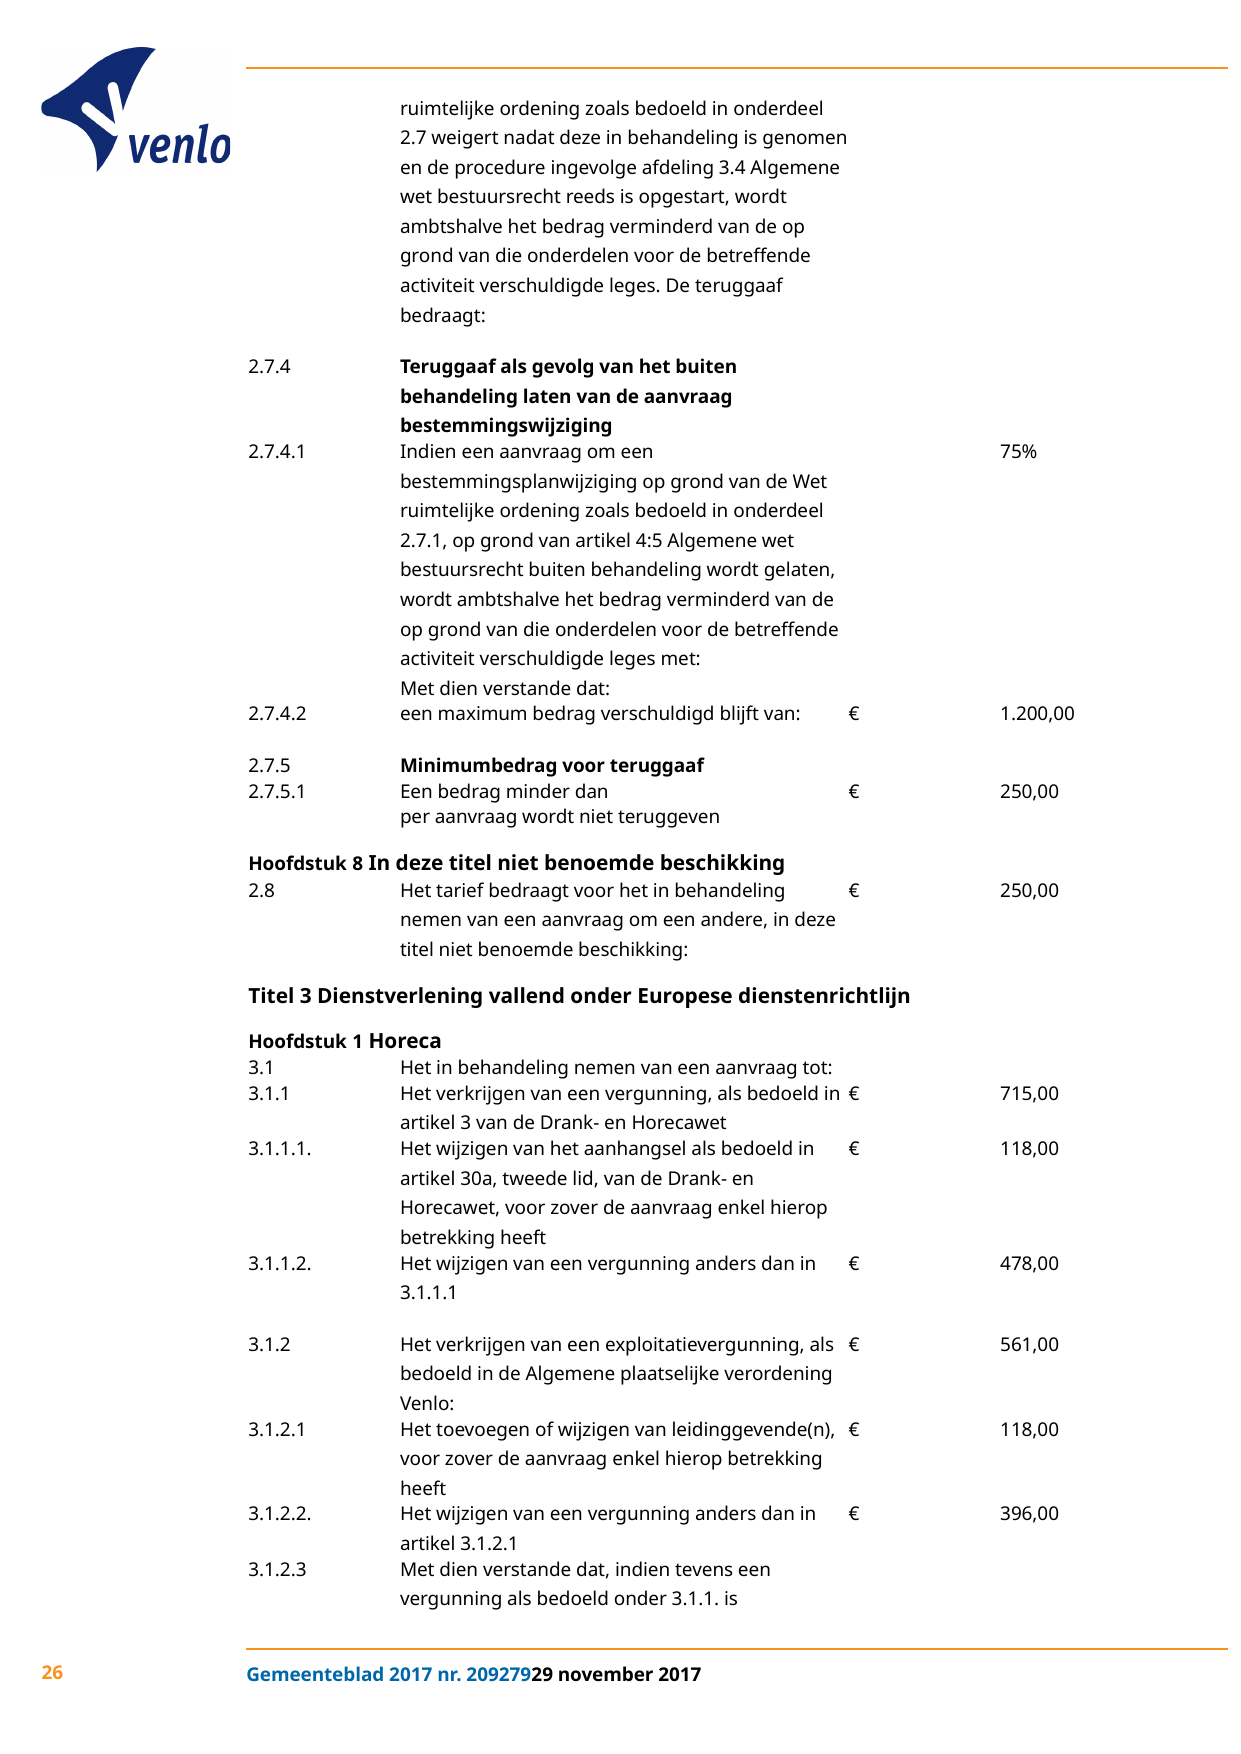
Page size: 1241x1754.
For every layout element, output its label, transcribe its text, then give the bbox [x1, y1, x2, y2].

table_cell [1000, 752, 1152, 778]
table_cell ruimtelijke ordening zoals bedoeld in onderdeel 2.7 weigert nadat deze in behandeling is genomen en de procedure ingevolge afdeling 3.4 Algemene wet bestuursrecht reeds is opgestart, wordt ambtshalve het bedrag verminderd van de op grond van die onderdelen voor de betreffende activiteit verschuldigde leges. De teruggaaf bedraagt: [400, 95, 848, 328]
table_cell [848, 353, 1000, 438]
table_cell [400, 726, 848, 752]
table_cell Met dien verstande dat, indien tevens een vergunning als bedoeld onder 3.1.1. is [400, 1556, 848, 1611]
table_header [1000, 1054, 1152, 1080]
table_cell [848, 1556, 1000, 1611]
table_cell [248, 804, 400, 829]
table_cell 2.7.5.1 [248, 778, 400, 803]
table_cell 3.1.1.1. [248, 1135, 400, 1250]
table_cell € [848, 701, 1000, 726]
table_cell 75% [1000, 438, 1152, 701]
table_cell Het toevoegen of wijzigen van leidinggevende(n), voor zover de aanvraag enkel hierop betrekking heeft [400, 1416, 848, 1501]
table_cell 3.1.1 [248, 1080, 400, 1135]
table_cell Het verkrijgen van een vergunning, als bedoeld in artikel 3 van de Drank- en Horecawet [400, 1080, 848, 1135]
table_cell Een bedrag minder dan [400, 778, 848, 803]
text Hoofdstuk 1 Horeca [248, 1026, 1152, 1054]
table_cell 561,00 [1000, 1331, 1152, 1416]
table_cell 478,00 [1000, 1250, 1152, 1305]
table_cell € [848, 1416, 1000, 1501]
table_header € [848, 877, 1000, 962]
table_cell 118,00 [1000, 1416, 1152, 1501]
table_cell 3.1.2.1 [248, 1416, 400, 1501]
table_cell 2.7.4.2 [248, 701, 400, 726]
table_cell € [848, 1080, 1000, 1135]
table_cell € [848, 1331, 1000, 1416]
table_cell [1000, 353, 1152, 438]
table_cell € [848, 1135, 1000, 1250]
table_cell 396,00 [1000, 1501, 1152, 1556]
table_header Het in behandeling nemen van een aanvraag tot: [400, 1054, 848, 1080]
table_cell 118,00 [1000, 1135, 1152, 1250]
table_cell 1.200,00 [1000, 701, 1152, 726]
table_header 250,00 [1000, 877, 1152, 962]
table_cell [248, 1305, 400, 1331]
table_cell € [848, 1250, 1000, 1305]
table_cell [848, 752, 1000, 778]
table_cell [848, 328, 1000, 353]
table_cell [248, 726, 400, 752]
table_cell € [848, 1501, 1000, 1556]
text Hoofdstuk 8 In deze titel niet benoemde beschikking [248, 848, 1152, 877]
table_cell Het wijzigen van het aanhangsel als bedoeld in artikel 30a, tweede lid, van de Drank- en Horecawet, voor zover de aanvraag enkel hierop betrekking heeft [400, 1135, 848, 1250]
table_header Het tarief bedraagt voor het in behandeling nemen van een aanvraag om een andere, in deze titel niet benoemde beschikking: [400, 877, 848, 962]
table_cell Het verkrijgen van een exploitatievergunning, als bedoeld in de Algemene plaatselijke verordening Venlo: [400, 1331, 848, 1416]
table_cell [400, 1305, 848, 1331]
table_cell [1000, 1556, 1152, 1611]
table_cell [848, 804, 1000, 829]
table_cell [848, 726, 1000, 752]
table_cell 250,00 [1000, 778, 1152, 803]
table_header 3.1 [248, 1054, 400, 1080]
table_cell [1000, 804, 1152, 829]
table_cell Het wijzigen van een vergunning anders dan in 3.1.1.1 [400, 1250, 848, 1305]
text Titel 3 Dienstverlening vallend onder Europese dienstenrichtlijn [248, 981, 1152, 1010]
table_header [848, 1054, 1000, 1080]
table_cell 715,00 [1000, 1080, 1152, 1135]
table_cell [1000, 726, 1152, 752]
table_cell Het wijzigen van een vergunning anders dan in artikel 3.1.2.1 [400, 1501, 848, 1556]
table_cell 3.1.2 [248, 1331, 400, 1416]
table_cell [248, 95, 400, 328]
table_cell Minimumbedrag voor teruggaaf [400, 752, 848, 778]
table_cell Indien een aanvraag om een bestemmingsplanwijziging op grond van de Wet ruimtelijke ordening zoals bedoeld in onderdeel 2.7.1, op grond van artikel 4:5 Algemene wet bestuursrecht buiten behandeling wordt gelaten, wordt ambtshalve het bedrag verminderd van de op grond van die onderdelen voor de betreffende activiteit verschuldigde leges met: Met dien verstande dat: [400, 438, 848, 701]
table_cell 2.7.4.1 [248, 438, 400, 701]
table_cell [1000, 95, 1152, 328]
table_cell [1000, 1305, 1152, 1331]
table_header 2.8 [248, 877, 400, 962]
table_cell [400, 328, 848, 353]
table_cell [848, 1305, 1000, 1331]
table_cell 2.7.4 [248, 353, 400, 438]
table_cell 3.1.2.2. [248, 1501, 400, 1556]
table_cell [1000, 328, 1152, 353]
table_cell Teruggaaf als gevolg van het buiten behandeling laten van de aanvraag bestemmingswijziging [400, 353, 848, 438]
table_cell [848, 95, 1000, 328]
table_cell per aanvraag wordt niet teruggeven [400, 804, 848, 829]
table_cell € [848, 778, 1000, 803]
table_cell 2.7.5 [248, 752, 400, 778]
picture [41, 47, 231, 172]
table_cell [248, 328, 400, 353]
table_cell [848, 438, 1000, 701]
table_cell 3.1.2.3 [248, 1556, 400, 1611]
table_cell 3.1.1.2. [248, 1250, 400, 1305]
table_cell een maximum bedrag verschuldigd blijft van: [400, 701, 848, 726]
